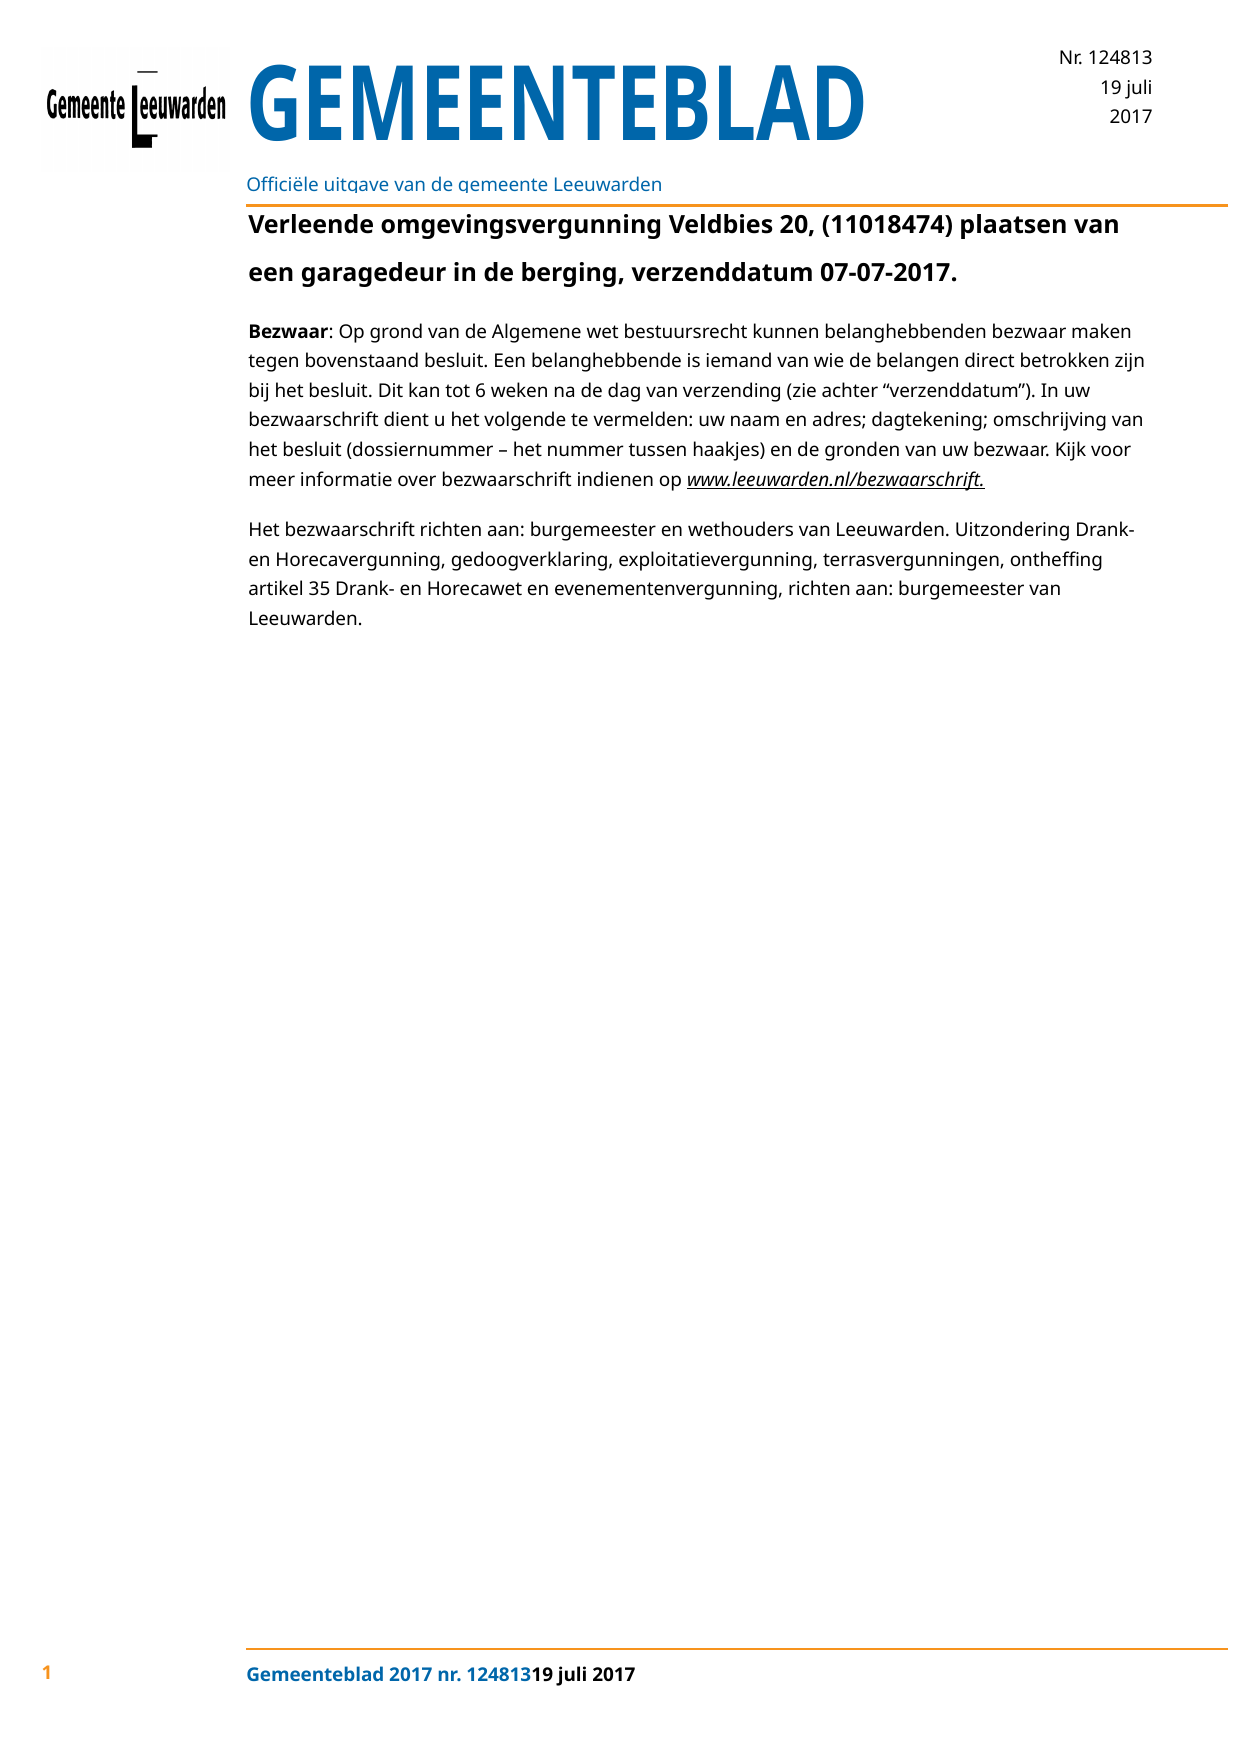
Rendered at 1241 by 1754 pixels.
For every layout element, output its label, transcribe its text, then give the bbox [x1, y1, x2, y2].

text Verleende omgevingsvergunning Veldbies 20, (11018474) plaatsen van een garagedeur in de berging, verzenddatum 07-07-2017. [248, 207, 1152, 288]
text Het bezwaarschrift richten aan: burgemeester en wethouders van Leeuwarden. Uitzondering Drank- en Horecavergunning, gedoogverklaring, exploitatievergunning, terrasvergunningen, ontheffing artikel 35 Drank- en Horecawet en evenementenvergunning, richten aan: burgemeester van Leeuwarden. [248, 516, 1152, 631]
text Bezwaar: Op grond van de Algemene wet bestuursrecht kunnen belanghebbenden bezwaar maken tegen bovenstaand besluit. Een belanghebbende is iemand van wie de belangen direct betrokken zijn bij het besluit. Dit kan tot 6 weken na de dag van verzending (zie achter “verzenddatum”). In uw bezwaarschrift dient u het volgende te vermelden: uw naam en adres; dagtekening; omschrijving van het besluit (dossiernummer – het nummer tussen haakjes) en de gronden van uw bezwaar. Kijk voor meer informatie over bezwaarschrift indienen op www.leeuwarden.nl/bezwaarschrift. [248, 318, 1152, 492]
picture [41, 47, 231, 172]
